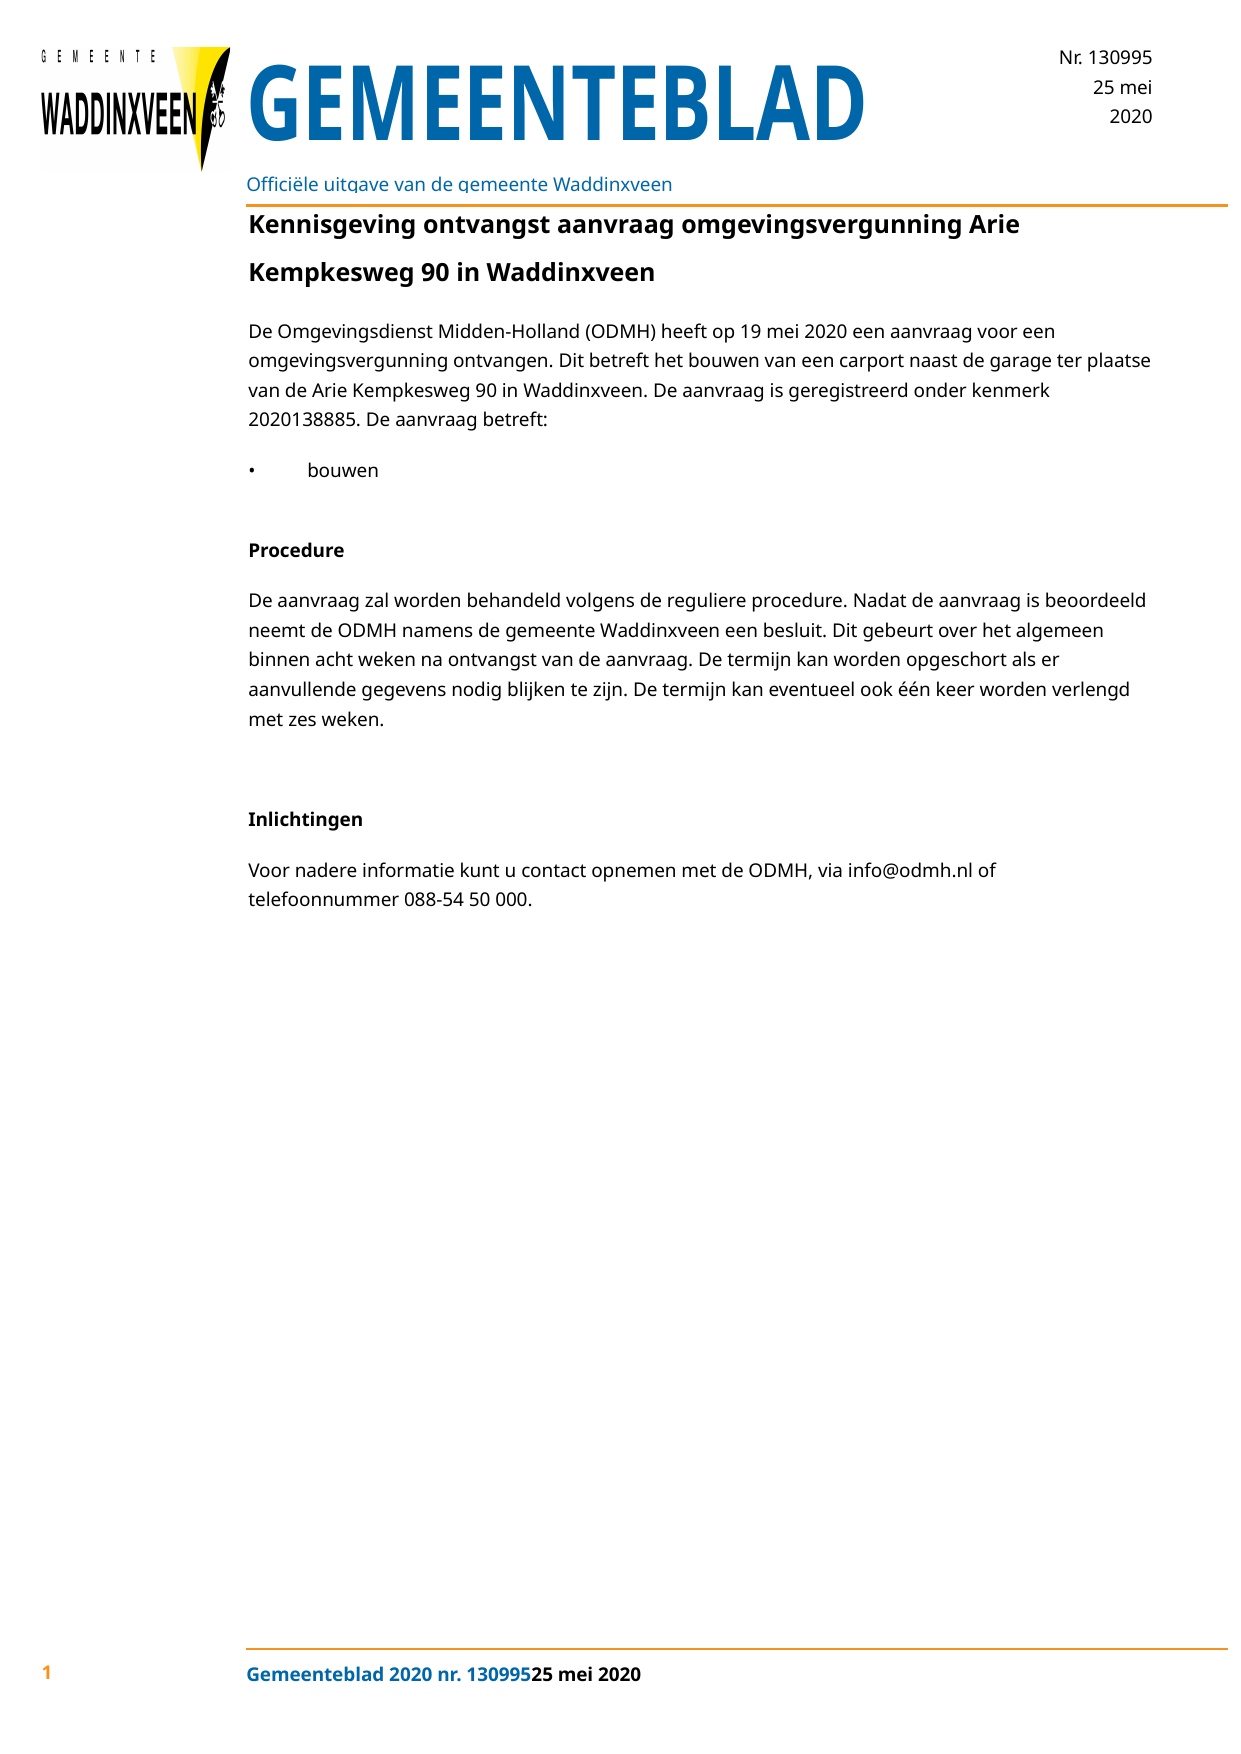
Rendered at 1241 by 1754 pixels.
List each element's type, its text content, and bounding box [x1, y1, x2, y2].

text Inlichtingen [248, 807, 1152, 832]
text De aanvraag zal worden behandeld volgens de reguliere procedure. Nadat de aanvraag is beoordeeld neemt de ODMH namens de gemeente Waddinxveen een besluit. Dit gebeurt over het algemeen binnen acht weken na ontvangst van de aanvraag. De termijn kan worden opgeschort als er aanvullende gegevens nodig blijken te zijn. De termijn kan eventueel ook één keer worden verlengd met zes weken. [248, 587, 1152, 732]
text Voor nadere informatie kunt u contact opnemen met de ODMH, via info@odmh.nl of telefoonnummer 088-54 50 000. [248, 857, 1152, 912]
text Procedure [248, 537, 1152, 563]
text De Omgevingsdienst Midden-Holland (ODMH) heeft op 19 mei 2020 een aanvraag voor een omgevingsvergunning ontvangen. Dit betreft het bouwen van een carport naast de garage ter plaatse van de Arie Kempkesweg 90 in Waddinxveen. De aanvraag is geregistreerd onder kenmerk 2020138885. De aanvraag betreft: [248, 318, 1152, 432]
picture [41, 47, 231, 172]
text Kennisgeving ontvangst aanvraag omgevingsvergunning Arie Kempkesweg 90 in Waddinxveen [248, 207, 1152, 288]
list bouwen [248, 457, 1152, 483]
